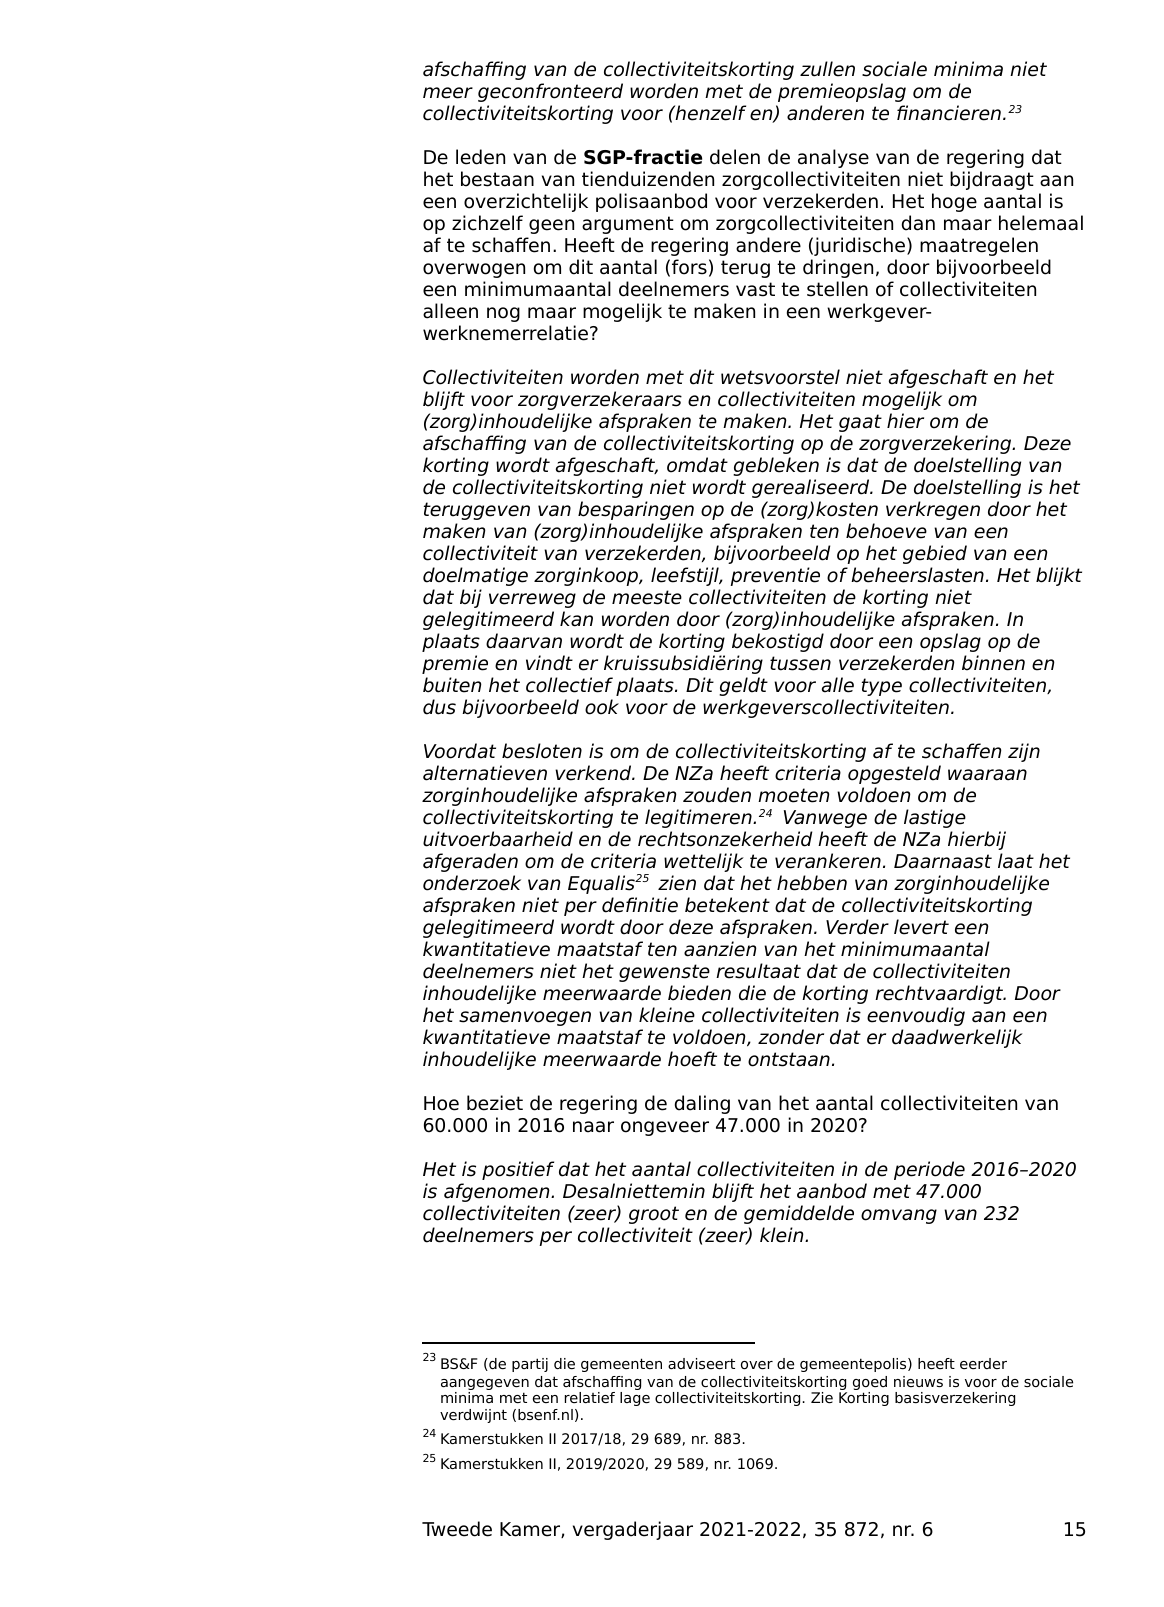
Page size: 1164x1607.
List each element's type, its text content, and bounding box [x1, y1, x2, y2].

text Voordat besloten is om de collectiviteitskorting af te schaffen zijn alternatieven verkend. De NZa heeft criteria opgesteld waaraan zorginhoudelijke afspraken zouden moeten voldoen om de collectiviteitskorting te legitimeren. Vanwege de lastige uitvoerbaarheid en de rechtsonzekerheid heeft de NZa hierbij afgeraden om de criteria wettelijk te verankeren. Daarnaast laat het onderzoek van Equalis zien dat het hebben van zorginhoudelijke afspraken niet per definitie betekent dat de collectiviteitskorting gelegitimeerd wordt door deze afspraken. Verder levert een kwantitatieve maatstaf ten aanzien van het minimumaantal deelnemers niet het gewenste resultaat dat de collectiviteiten inhoudelijke meerwaarde bieden die de korting rechtvaardigt. Door het samenvoegen van kleine collectiviteiten is eenvoudig aan een kwantitatieve maatstaf te voldoen, zonder dat er daadwerkelijk inhoudelijke meerwaarde hoeft te ontstaan. [422, 741, 1087, 1071]
text Collectiviteiten worden met dit wetsvoorstel niet afgeschaft en het blijft voor zorgverzekeraars en collectiviteiten mogelijk om (zorg)inhoudelijke afspraken te maken. Het gaat hier om de afschaffing van de collectiviteitskorting op de zorgverzekering. Deze korting wordt afgeschaft, omdat gebleken is dat de doelstelling van de collectiviteitskorting niet wordt gerealiseerd. De doelstelling is het teruggeven van besparingen op de (zorg)kosten verkregen door het maken van (zorg)inhoudelijke afspraken ten behoeve van een collectiviteit van verzekerden, bijvoorbeeld op het gebied van een doelmatige zorginkoop, leefstijl, preventie of beheerslasten. Het blijkt dat bij verreweg de meeste collectiviteiten de korting niet gelegitimeerd kan worden door (zorg)inhoudelijke afspraken. In plaats daarvan wordt de korting bekostigd door een opslag op de premie en vindt er kruissubsidiëring tussen verzekerden binnen en buiten het collectief plaats. Dit geldt voor alle type collectiviteiten, dus bijvoorbeeld ook voor de werkgeverscollectiviteiten. [422, 367, 1087, 719]
text Kamerstukken II 2017/18, 29 689, nr. 883. [422, 1427, 1087, 1449]
text Kamerstukken II, 2019/2020, 29 589, nr. 1069. [422, 1452, 1087, 1474]
text BS&F (de partij die gemeenten adviseert over de gemeentepolis) heeft eerder aangegeven dat afschaffing van de collectiviteitskorting goed nieuws is voor de sociale minima met een relatief lage collectiviteitskorting. Zie Korting basisverzekering verdwijnt (bsenf.nl). [422, 1352, 1087, 1424]
text afschaffing van de collectiviteitskorting zullen sociale minima niet meer geconfronteerd worden met de premieopslag om de collectiviteitskorting voor (henzelf en) anderen te financieren. [422, 59, 1087, 125]
text Hoe beziet de regering de daling van het aantal collectiviteiten van 60.000 in 2016 naar ongeveer 47.000 in 2020? [422, 1093, 1087, 1137]
text De leden van de SGP-fractie delen de analyse van de regering dat het bestaan van tienduizenden zorgcollectiviteiten niet bijdraagt aan een overzichtelijk polisaanbod voor verzekerden. Het hoge aantal is op zichzelf geen argument om zorgcollectiviteiten dan maar helemaal af te schaffen. Heeft de regering andere (juridische) maatregelen overwogen om dit aantal (fors) terug te dringen, door bijvoorbeeld een minimumaantal deelnemers vast te stellen of collectiviteiten alleen nog maar mogelijk te maken in een werkgever-werknemerrelatie? [422, 147, 1087, 345]
text Het is positief dat het aantal collectiviteiten in de periode 2016–2020 is afgenomen. Desalniettemin blijft het aanbod met 47.000 collectiviteiten (zeer) groot en de gemiddelde omvang van 232 deelnemers per collectiviteit (zeer) klein. [422, 1159, 1087, 1247]
